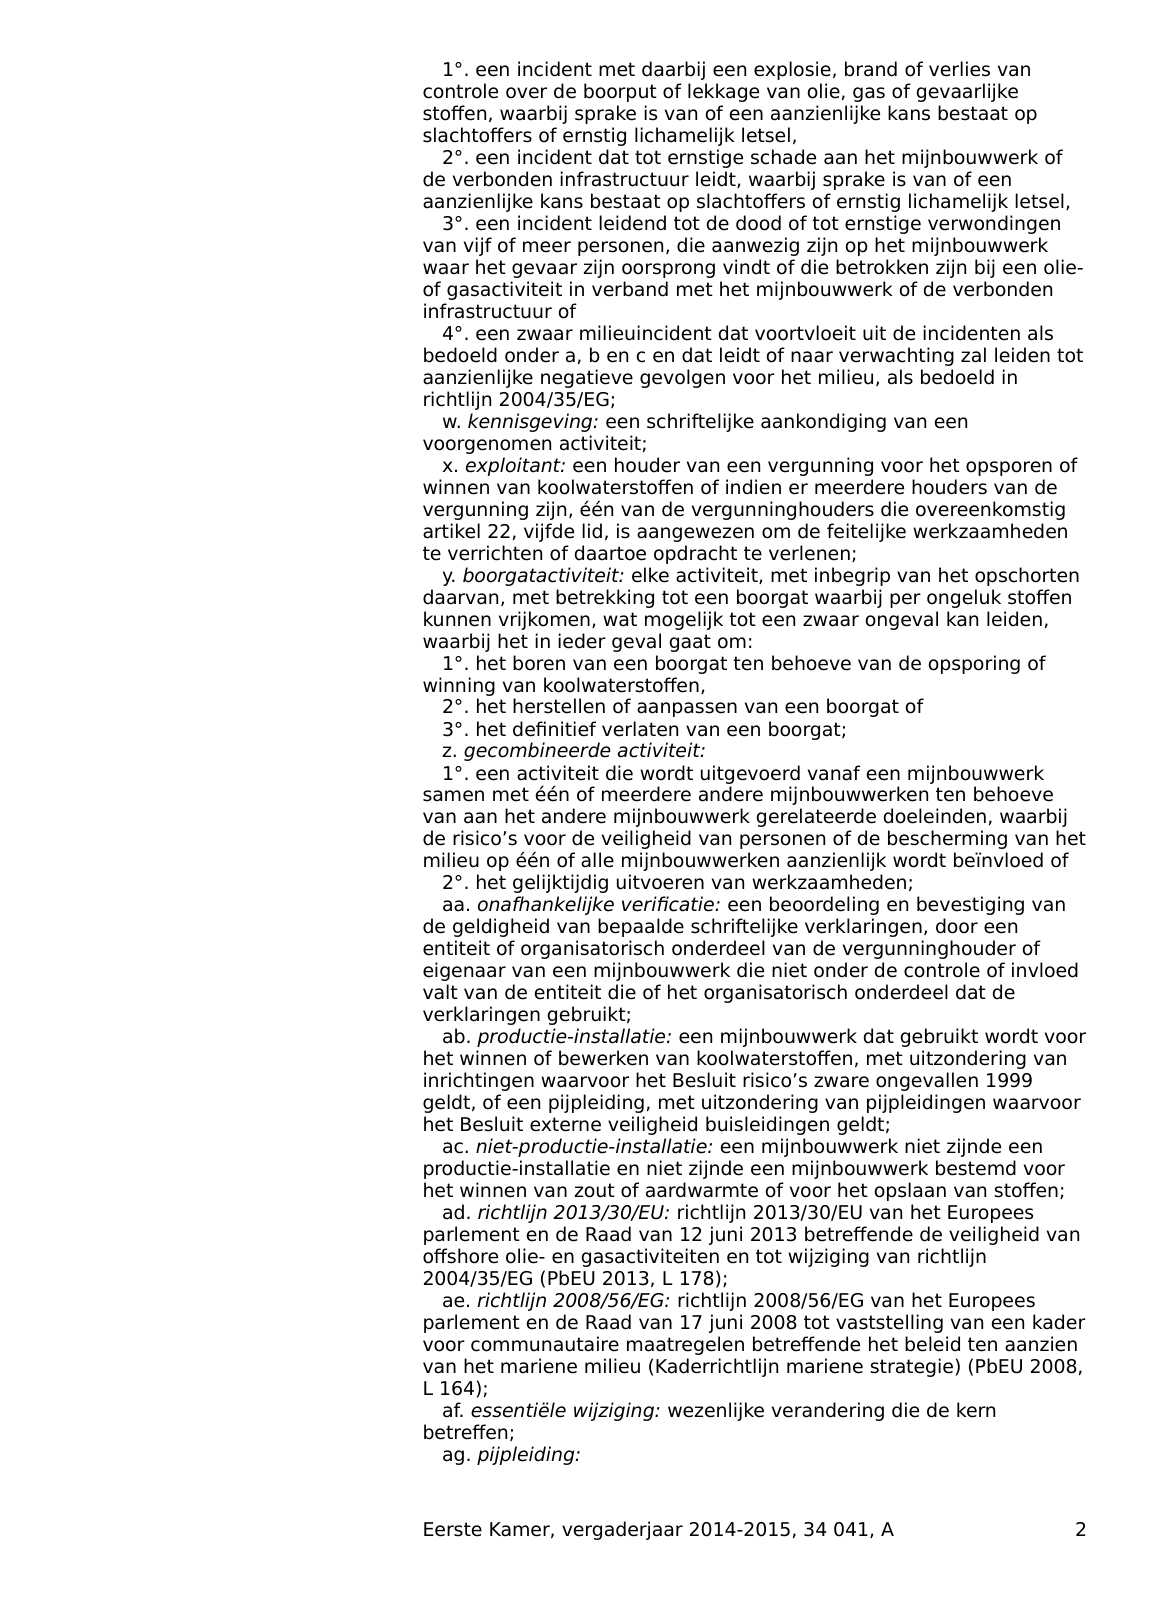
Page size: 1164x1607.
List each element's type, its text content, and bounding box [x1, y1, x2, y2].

text y. boorgatactiviteit: elke activiteit, met inbegrip van het opschorten daarvan, met betrekking tot een boorgat waarbij per ongeluk stoffen kunnen vrijkomen, wat mogelijk tot een zwaar ongeval kan leiden, waarbij het in ieder geval gaat om: [422, 564, 1087, 652]
text aa. onafhankelijke verificatie: een beoordeling en bevestiging van de geldigheid van bepaalde schriftelijke verklaringen, door een entiteit of organisatorisch onderdeel van de vergunninghouder of eigenaar van een mijnbouwwerk die niet onder de controle of invloed valt van de entiteit die of het organisatorisch onderdeel dat de verklaringen gebruikt; [422, 894, 1087, 1026]
text 1°. een activiteit die wordt uitgevoerd vanaf een mijnbouwwerk samen met één of meerdere andere mijnbouwwerken ten behoeve van aan het andere mijnbouwwerk gerelateerde doeleinden, waarbij de risico’s voor de veiligheid van personen of de bescherming van het milieu op één of alle mijnbouwwerken aanzienlijk wordt beïnvloed of [422, 762, 1087, 872]
text ab. productie-installatie: een mijnbouwwerk dat gebruikt wordt voor het winnen of bewerken van koolwaterstoffen, met uitzondering van inrichtingen waarvoor het Besluit risico’s zware ongevallen 1999 geldt, of een pijpleiding, met uitzondering van pijpleidingen waarvoor het Besluit externe veiligheid buisleidingen geldt; [422, 1026, 1087, 1136]
text 4°. een zwaar milieuincident dat voortvloeit uit de incidenten als bedoeld onder a, b en c en dat leidt of naar verwachting zal leiden tot aanzienlijke negatieve gevolgen voor het milieu, als bedoeld in richtlijn 2004/35/EG; [422, 323, 1087, 411]
text af. essentiële wijziging: wezenlijke verandering die de kern betreffen; [422, 1400, 1087, 1444]
text w. kennisgeving: een schriftelijke aankondiging van een voorgenomen activiteit; [422, 411, 1087, 455]
text 2°. een incident dat tot ernstige schade aan het mijnbouwwerk of de verbonden infrastructuur leidt, waarbij sprake is van of een aanzienlijke kans bestaat op slachtoffers of ernstig lichamelijk letsel, [422, 147, 1087, 213]
text 3°. een incident leidend tot de dood of tot ernstige verwondingen van vijf of meer personen, die aanwezig zijn op het mijnbouwwerk waar het gevaar zijn oorsprong vindt of die betrokken zijn bij een olie- of gasactiviteit in verband met het mijnbouwwerk of de verbonden infrastructuur of [422, 213, 1087, 323]
text ag. pijpleiding: [422, 1444, 1087, 1466]
text 1°. een incident met daarbij een explosie, brand of verlies van controle over de boorput of lekkage van olie, gas of gevaarlijke stoffen, waarbij sprake is van of een aanzienlijke kans bestaat op slachtoffers of ernstig lichamelijk letsel, [422, 59, 1087, 147]
text ac. niet-productie-installatie: een mijnbouwwerk niet zijnde een productie-installatie en niet zijnde een mijnbouwwerk bestemd voor het winnen van zout of aardwarmte of voor het opslaan van stoffen; [422, 1136, 1087, 1202]
text 2°. het herstellen of aanpassen van een boorgat of [422, 696, 1087, 718]
text z. gecombineerde activiteit: [422, 740, 1087, 762]
text ad. richtlijn 2013/30/EU: richtlijn 2013/30/EU van het Europees parlement en de Raad van 12 juni 2013 betreffende de veiligheid van offshore olie- en gasactiviteiten en tot wijziging van richtlijn 2004/35/EG (PbEU 2013, L 178); [422, 1202, 1087, 1290]
text 1°. het boren van een boorgat ten behoeve van de opsporing of winning van koolwaterstoffen, [422, 652, 1087, 696]
text 2°. het gelijktijdig uitvoeren van werkzaamheden; [422, 872, 1087, 894]
text x. exploitant: een houder van een vergunning voor het opsporen of winnen van koolwaterstoffen of indien er meerdere houders van de vergunning zijn, één van de vergunninghouders die overeenkomstig artikel 22, vijfde lid, is aangewezen om de feitelijke werkzaamheden te verrichten of daartoe opdracht te verlenen; [422, 455, 1087, 564]
text 3°. het definitief verlaten van een boorgat; [422, 718, 1087, 740]
text ae. richtlijn 2008/56/EG: richtlijn 2008/56/EG van het Europees parlement en de Raad van 17 juni 2008 tot vaststelling van een kader voor communautaire maatregelen betreffende het beleid ten aanzien van het mariene milieu (Kaderrichtlijn mariene strategie) (PbEU 2008, L 164); [422, 1290, 1087, 1400]
